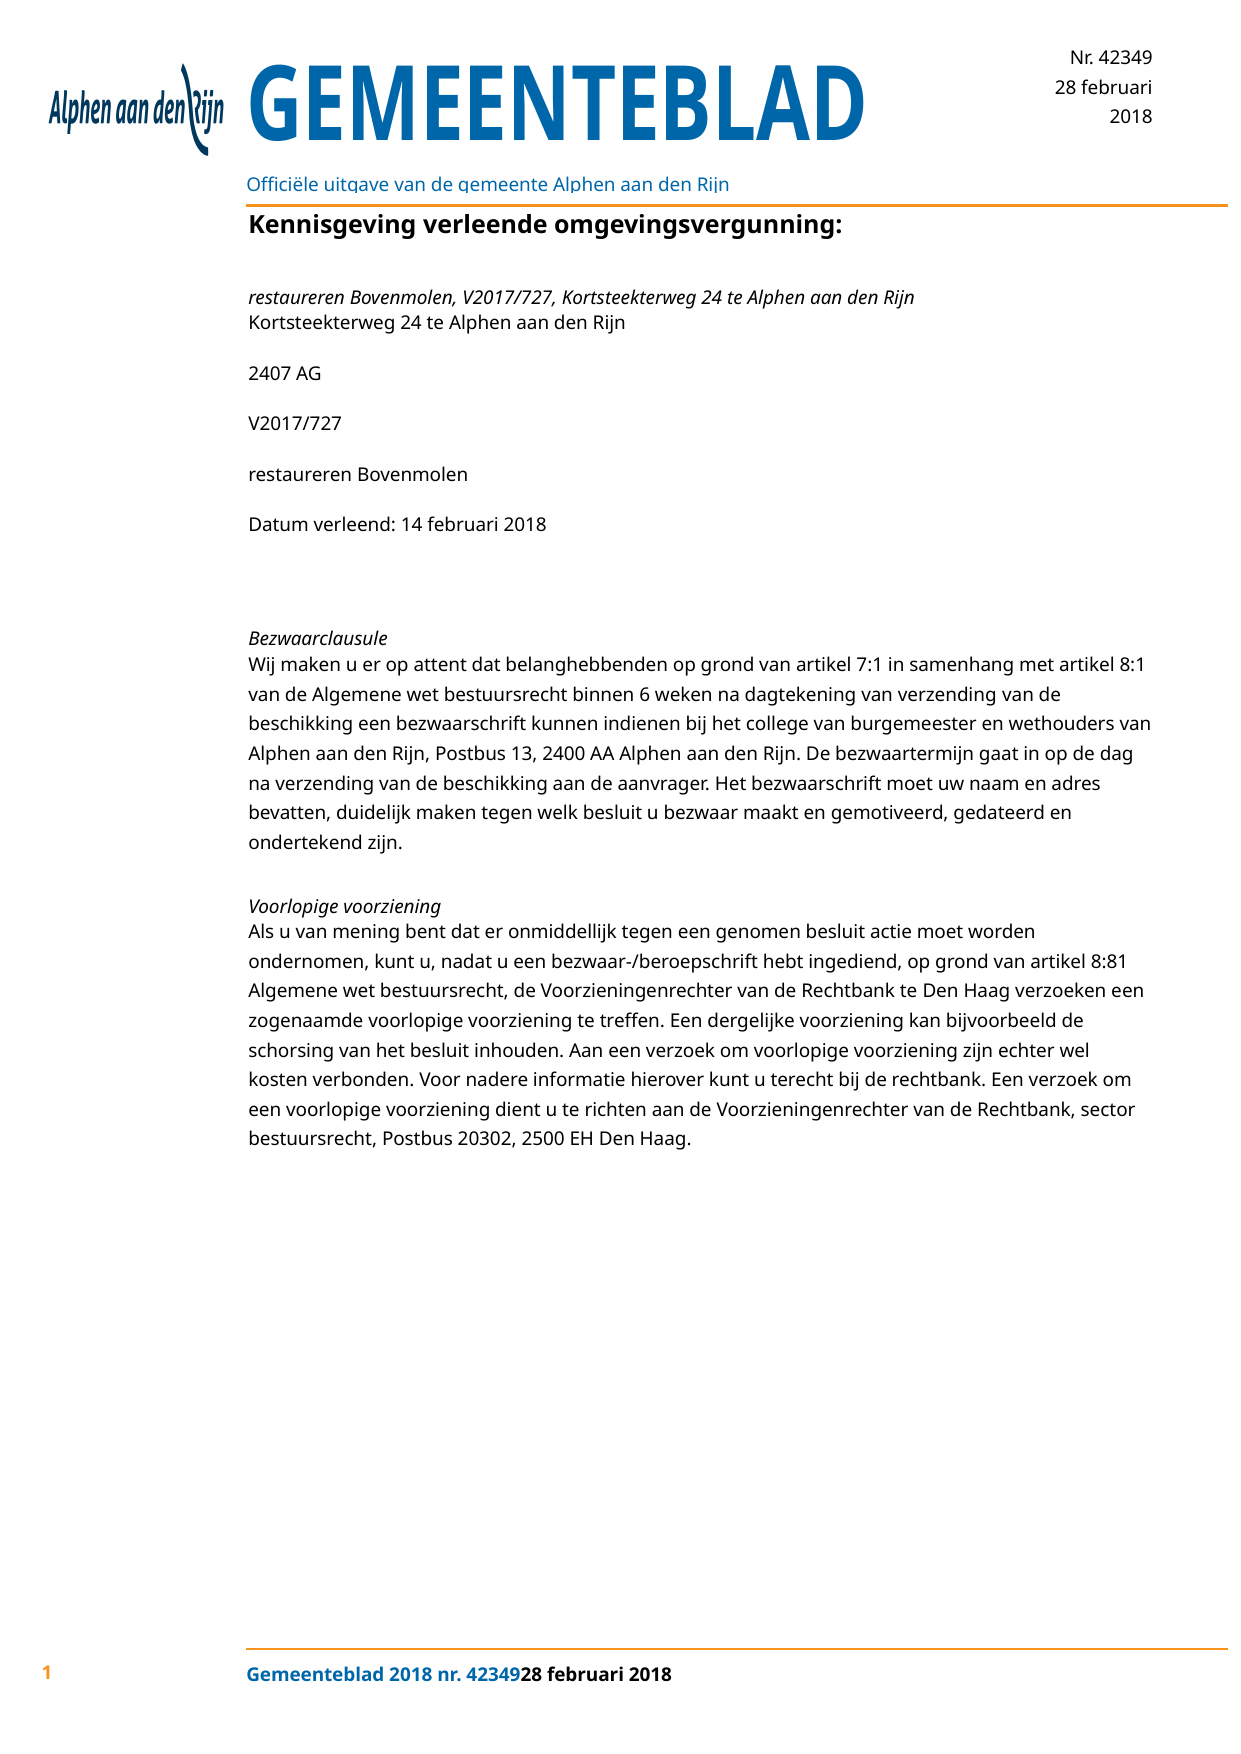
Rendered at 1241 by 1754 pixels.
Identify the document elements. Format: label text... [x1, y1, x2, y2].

text restaureren Bovenmolen [248, 461, 1152, 487]
text Voorlopige voorziening [248, 893, 1152, 918]
text V2017/727 [248, 410, 1152, 436]
text Als u van mening bent dat er onmiddellijk tegen een genomen besluit actie moet worden ondernomen, kunt u, nadat u een bezwaar-/beroepschrift hebt ingediend, op grond van artikel 8:81 Algemene wet bestuursrecht, de Voorzieningenrechter van de Rechtbank te Den Haag verzoeken een zogenaamde voorlopige voorziening te treffen. Een dergelijke voorziening kan bijvoorbeeld de schorsing van het besluit inhouden. Aan een verzoek om voorlopige voorziening zijn echter wel kosten verbonden. Voor nadere informatie hierover kunt u terecht bij de rechtbank. Een verzoek om een voorlopige voorziening dient u te richten aan de Voorzieningenrechter van de Rechtbank, sector bestuursrecht, Postbus 20302, 2500 EH Den Haag. [248, 918, 1152, 1151]
text Kennisgeving verleende omgevingsvergunning: [248, 207, 1152, 241]
text restaureren Bovenmolen, V2017/727, Kortsteekterweg 24 te Alphen aan den Rijn [248, 284, 1152, 309]
text 2407 AG [248, 360, 1152, 386]
text Datum verleend: 14 februari 2018 [248, 511, 1152, 537]
text Wij maken u er op attent dat belanghebbenden op grond van artikel 7:1 in samenhang met artikel 8:1 van de Algemene wet bestuursrecht binnen 6 weken na dagtekening van verzending van de beschikking een bezwaarschrift kunnen indienen bij het college van burgemeester en wethouders van Alphen aan den Rijn, Postbus 13, 2400 AA Alphen aan den Rijn. De bezwaartermijn gaat in op de dag na verzending van de beschikking aan de aanvrager. Het bezwaarschrift moet uw naam en adres bevatten, duidelijk maken tegen welk besluit u bezwaar maakt en gemotiveerd, gedateerd en ondertekend zijn. [248, 651, 1152, 854]
text Kortsteekterweg 24 te Alphen aan den Rijn [248, 309, 1152, 335]
text Bezwaarclausule [248, 626, 1152, 651]
picture [41, 47, 231, 172]
